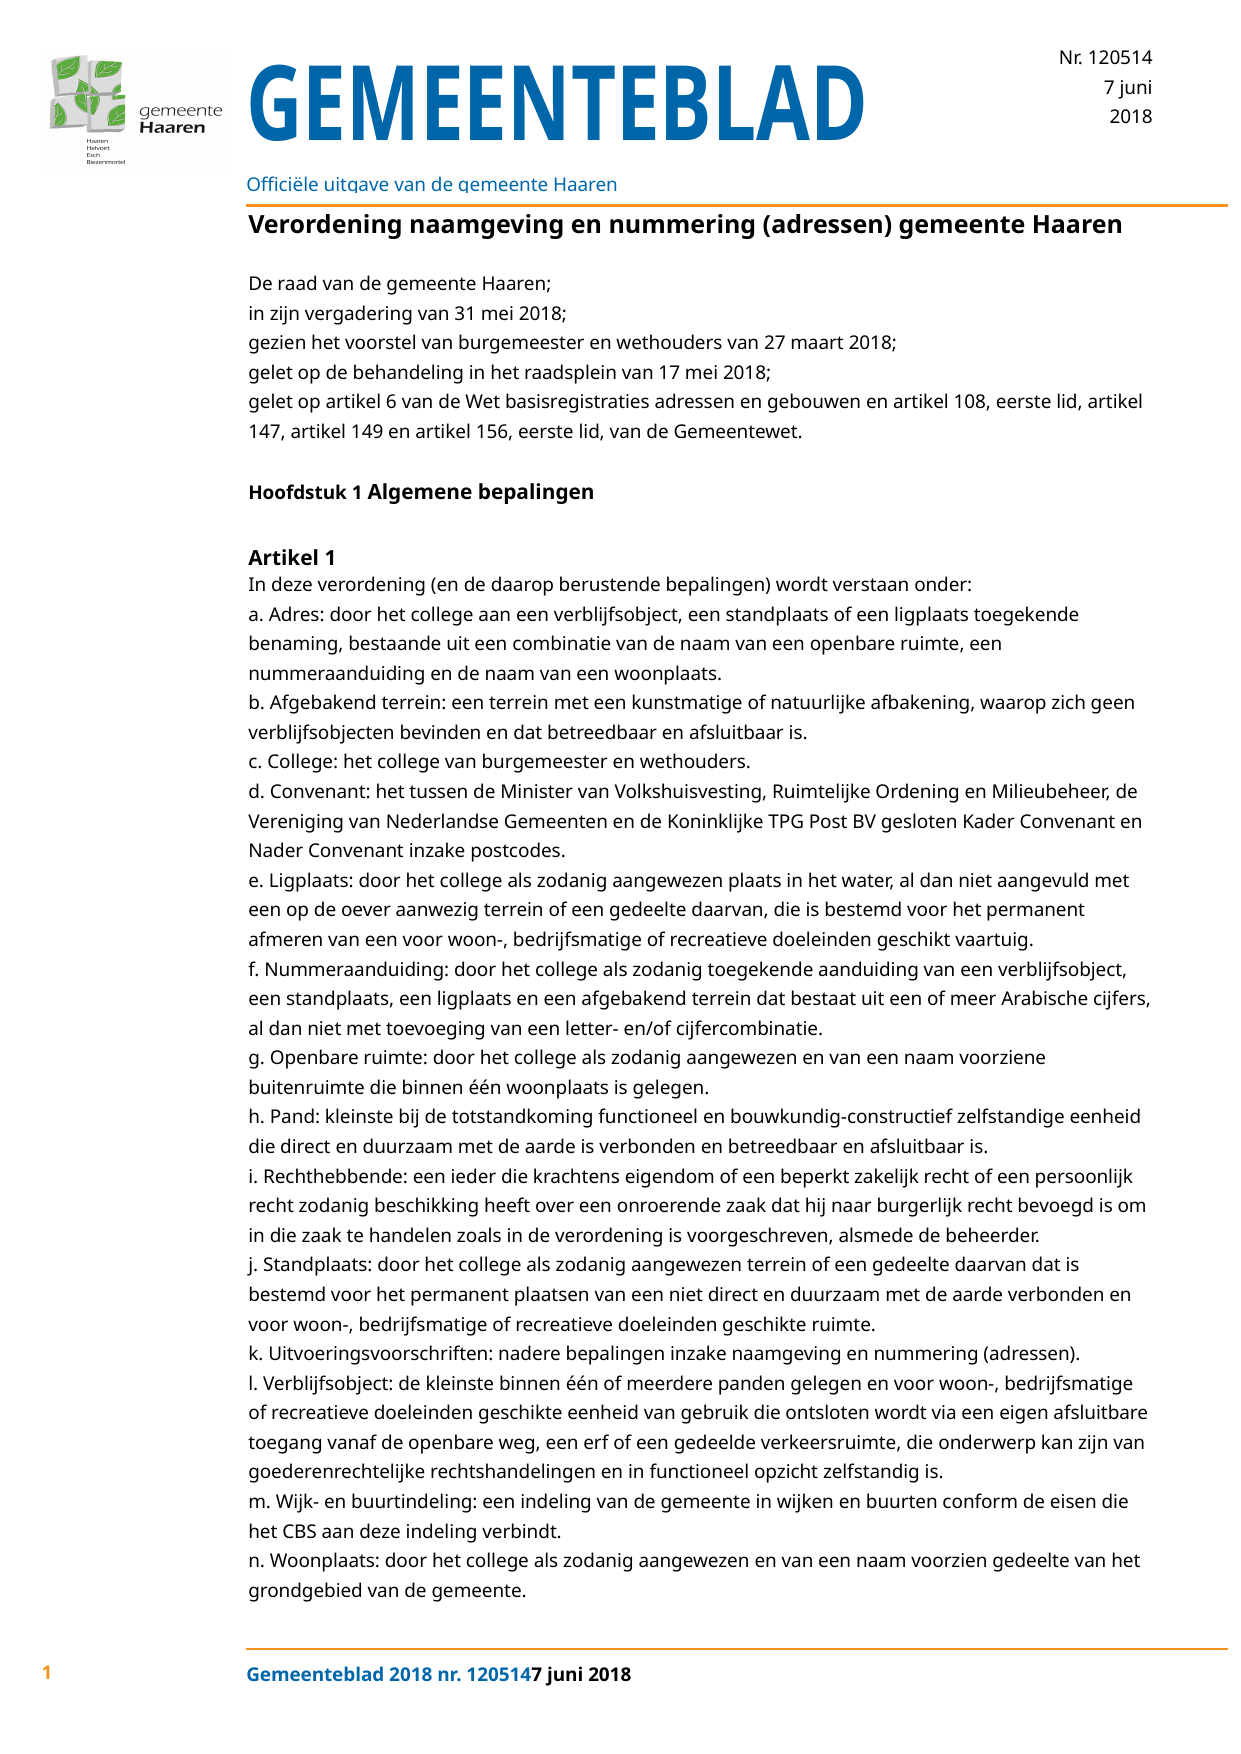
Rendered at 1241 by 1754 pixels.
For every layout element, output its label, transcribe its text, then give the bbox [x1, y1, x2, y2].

text gelet op artikel 6 van de Wet basisregistraties adressen en gebouwen en artikel 108, eerste lid, artikel 147, artikel 149 en artikel 156, eerste lid, van de Gemeentewet. [248, 389, 1152, 444]
text n. Woonplaats: door het college als zodanig aangewezen en van een naam voorzien gedeelte van het grondgebied van de gemeente. [248, 1547, 1152, 1603]
text d. Convenant: het tussen de Minister van Volkshuisvesting, Ruimtelijke Ordening en Milieubeheer, de Vereniging van Nederlandse Gemeenten en de Koninklijke TPG Post BV gesloten Kader Convenant en Nader Convenant inzake postcodes. [248, 778, 1152, 863]
text g. Openbare ruimte: door het college als zodanig aangewezen en van een naam voorziene buitenruimte die binnen één woonplaats is gelegen. [248, 1044, 1152, 1100]
text l. Verblijfsobject: de kleinste binnen één of meerdere panden gelegen en voor woon-, bedrijfsmatige of recreatieve doeleinden geschikte eenheid van gebruik die ontsloten wordt via een eigen afsluitbare toegang vanaf de openbare weg, een erf of een gedeelde verkeersruimte, die onderwerp kan zijn van goederenrechtelijke rechtshandelingen en in functioneel opzicht zelfstandig is. [248, 1370, 1152, 1484]
text m. Wijk- en buurtindeling: een indeling van de gemeente in wijken en buurten conform de eisen die het CBS aan deze indeling verbindt. [248, 1488, 1152, 1543]
text f. Nummeraanduiding: door het college als zodanig toegekende aanduiding van een verblijfsobject, een standplaats, een ligplaats en een afgebakend terrein dat bestaat uit een of meer Arabische cijfers, al dan niet met toevoeging van een letter- en/of cijfercombinatie. [248, 956, 1152, 1041]
text k. Uitvoeringsvoorschriften: nadere bepalingen inzake naamgeving en nummering (adressen). [248, 1340, 1152, 1366]
text Hoofdstuk 1 Algemene bepalingen [248, 477, 1152, 506]
text gelet op de behandeling in het raadsplein van 17 mei 2018; [248, 359, 1152, 385]
text e. Ligplaats: door het college als zodanig aangewezen plaats in het water, al dan niet aangevuld met een op de oever aanwezig terrein of een gedeelte daarvan, die is bestemd voor het permanent afmeren van een voor woon-, bedrijfsmatige of recreatieve doeleinden geschikt vaartuig. [248, 867, 1152, 952]
picture [41, 47, 231, 172]
text h. Pand: kleinste bij de totstandkoming functioneel en bouwkundig-constructief zelfstandige eenheid die direct en duurzaam met de aarde is verbonden en betreedbaar en afsluitbaar is. [248, 1104, 1152, 1159]
text Artikel 1 [248, 543, 1152, 571]
text b. Afgebakend terrein: een terrein met een kunstmatige of natuurlijke afbakening, waarop zich geen verblijfsobjecten bevinden en dat betreedbaar en afsluitbaar is. [248, 689, 1152, 745]
text j. Standplaats: door het college als zodanig aangewezen terrein of een gedeelte daarvan dat is bestemd voor het permanent plaatsen van een niet direct en duurzaam met de aarde verbonden en voor woon-, bedrijfsmatige of recreatieve doeleinden geschikte ruimte. [248, 1252, 1152, 1336]
text In deze verordening (en de daarop berustende bepalingen) wordt verstaan onder: [248, 571, 1152, 597]
text Verordening naamgeving en nummering (adressen) gemeente Haaren [248, 207, 1152, 241]
text De raad van de gemeente Haaren; [248, 270, 1152, 296]
text gezien het voorstel van burgemeester en wethouders van 27 maart 2018; [248, 329, 1152, 355]
text a. Adres: door het college aan een verblijfsobject, een standplaats of een ligplaats toegekende benaming, bestaande uit een combinatie van de naam van een openbare ruimte, een nummeraanduiding en de naam van een woonplaats. [248, 601, 1152, 686]
text i. Rechthebbende: een ieder die krachtens eigendom of een beperkt zakelijk recht of een persoonlijk recht zodanig beschikking heeft over een onroerende zaak dat hij naar burgerlijk recht bevoegd is om in die zaak te handelen zoals in de verordening is voorgeschreven, alsmede de beheerder. [248, 1163, 1152, 1248]
text c. College: het college van burgemeester en wethouders. [248, 749, 1152, 774]
text in zijn vergadering van 31 mei 2018; [248, 300, 1152, 326]
